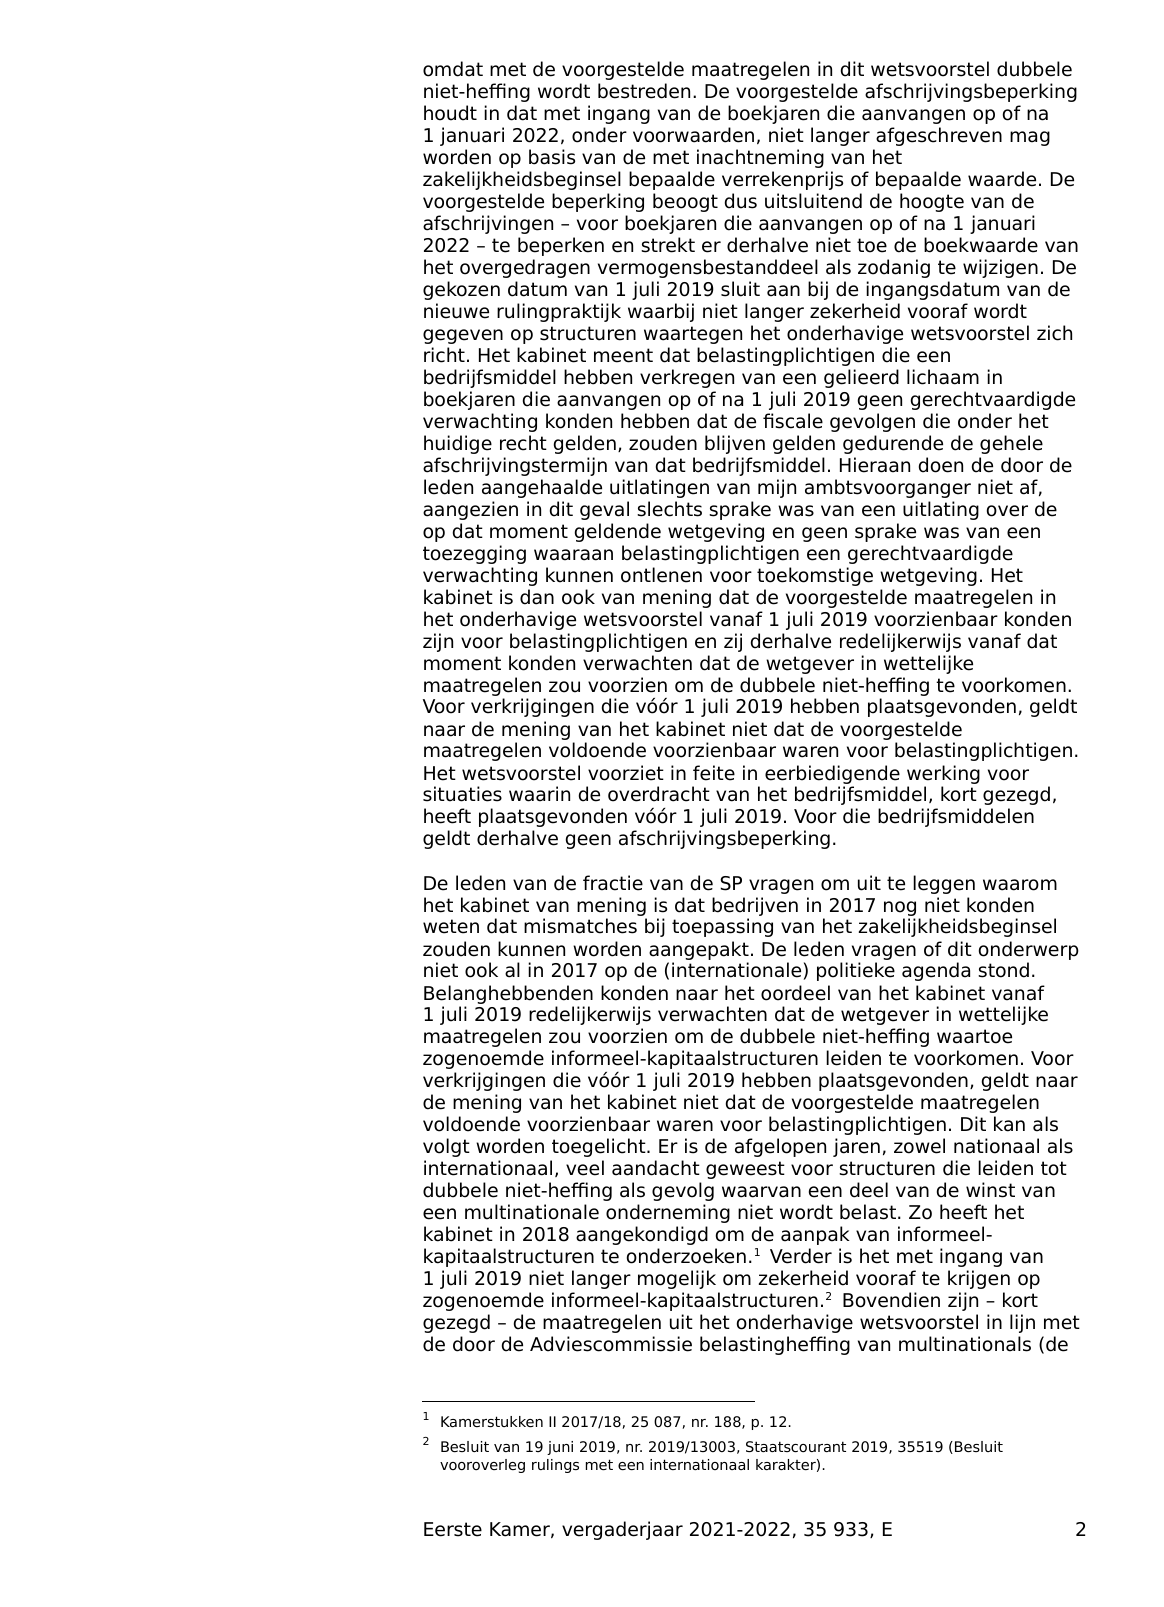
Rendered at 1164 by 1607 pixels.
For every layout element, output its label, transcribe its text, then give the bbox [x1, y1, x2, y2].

text omdat met de voorgestelde maatregelen in dit wetsvoorstel dubbele niet-heffing wordt bestreden. De voorgestelde afschrijvingsbeperking houdt in dat met ingang van de boekjaren die aanvangen op of na 1 januari 2022, onder voorwaarden, niet langer afgeschreven mag worden op basis van de met inachtneming van het zakelijkheidsbeginsel bepaalde verrekenprijs of bepaalde waarde. De voorgestelde beperking beoogt dus uitsluitend de hoogte van de afschrijvingen – voor boekjaren die aanvangen op of na 1 januari 2022 – te beperken en strekt er derhalve niet toe de boekwaarde van het overgedragen vermogensbestanddeel als zodanig te wijzigen. De gekozen datum van 1 juli 2019 sluit aan bij de ingangsdatum van de nieuwe rulingpraktijk waarbij niet langer zekerheid vooraf wordt gegeven op structuren waartegen het onderhavige wetsvoorstel zich richt. Het kabinet meent dat belastingplichtigen die een bedrijfsmiddel hebben verkregen van een gelieerd lichaam in boekjaren die aanvangen op of na 1 juli 2019 geen gerechtvaardigde verwachting konden hebben dat de fiscale gevolgen die onder het huidige recht gelden, zouden blijven gelden gedurende de gehele afschrijvingstermijn van dat bedrijfsmiddel. Hieraan doen de door de leden aangehaalde uitlatingen van mijn ambtsvoorganger niet af, aangezien in dit geval slechts sprake was van een uitlating over de op dat moment geldende wetgeving en geen sprake was van een toezegging waaraan belastingplichtigen een gerechtvaardigde verwachting kunnen ontlenen voor toekomstige wetgeving. Het kabinet is dan ook van mening dat de voorgestelde maatregelen in het onderhavige wetsvoorstel vanaf 1 juli 2019 voorzienbaar konden zijn voor belastingplichtigen en zij derhalve redelijkerwijs vanaf dat moment konden verwachten dat de wetgever in wettelijke maatregelen zou voorzien om de dubbele niet-heffing te voorkomen. Voor verkrijgingen die vóór 1 juli 2019 hebben plaatsgevonden, geldt naar de mening van het kabinet niet dat de voorgestelde maatregelen voldoende voorzienbaar waren voor belastingplichtigen. Het wetsvoorstel voorziet in feite in eerbiedigende werking voor situaties waarin de overdracht van het bedrijfsmiddel, kort gezegd, heeft plaatsgevonden vóór 1 juli 2019. Voor die bedrijfsmiddelen geldt derhalve geen afschrijvingsbeperking. [422, 59, 1087, 850]
text De leden van de fractie van de SP vragen om uit te leggen waarom het kabinet van mening is dat bedrijven in 2017 nog niet konden weten dat mismatches bij toepassing van het zakelijkheidsbeginsel zouden kunnen worden aangepakt. De leden vragen of dit onderwerp niet ook al in 2017 op de (internationale) politieke agenda stond. Belanghebbenden konden naar het oordeel van het kabinet vanaf 1 juli 2019 redelijkerwijs verwachten dat de wetgever in wettelijke maatregelen zou voorzien om de dubbele niet-heffing waartoe zogenoemde informeel-kapitaalstructuren leiden te voorkomen. Voor verkrijgingen die vóór 1 juli 2019 hebben plaatsgevonden, geldt naar de mening van het kabinet niet dat de voorgestelde maatregelen voldoende voorzienbaar waren voor belastingplichtigen. Dit kan als volgt worden toegelicht. Er is de afgelopen jaren, zowel nationaal als internationaal, veel aandacht geweest voor structuren die leiden tot dubbele niet-heffing als gevolg waarvan een deel van de winst van een multinationale onderneming niet wordt belast. Zo heeft het kabinet in 2018 aangekondigd om de aanpak van informeel-kapitaalstructuren te onderzoeken. Verder is het met ingang van 1 juli 2019 niet langer mogelijk om zekerheid vooraf te krijgen op zogenoemde informeel-kapitaalstructuren. Bovendien zijn – kort gezegd – de maatregelen uit het onderhavige wetsvoorstel in lijn met de door de Adviescommissie belastingheffing van multinationals (de [422, 872, 1087, 1356]
text Besluit van 19 juni 2019, nr. 2019/13003, Staatscourant 2019, 35519 (Besluit vooroverleg rulings met een internationaal karakter). [422, 1435, 1087, 1474]
text Kamerstukken II 2017/18, 25 087, nr. 188, p. 12. [422, 1410, 1087, 1432]
